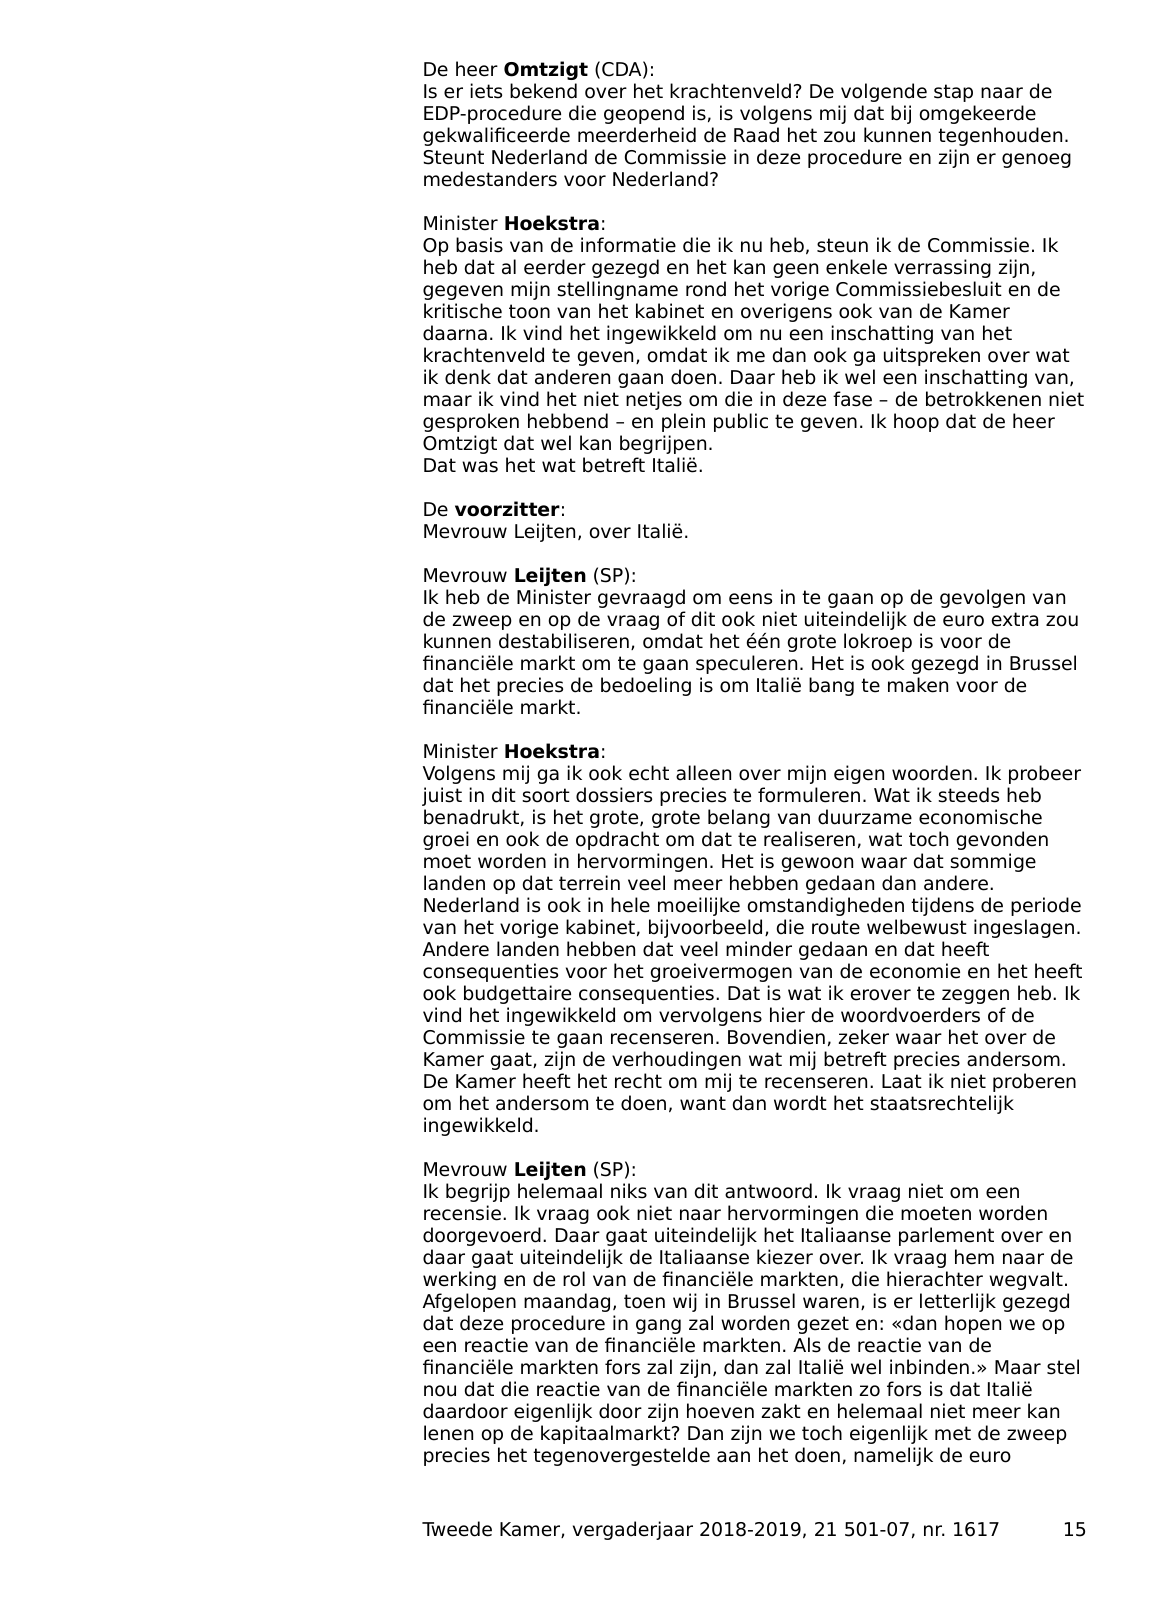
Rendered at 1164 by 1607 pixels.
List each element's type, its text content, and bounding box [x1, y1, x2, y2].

text Volgens mij ga ik ook echt alleen over mijn eigen woorden. Ik probeer juist in dit soort dossiers precies te formuleren. Wat ik steeds heb benadrukt, is het grote, grote belang van duurzame economische groei en ook de opdracht om dat te realiseren, wat toch gevonden moet worden in hervormingen. Het is gewoon waar dat sommige landen op dat terrein veel meer hebben gedaan dan andere. Nederland is ook in hele moeilijke omstandigheden tijdens de periode van het vorige kabinet, bijvoorbeeld, die route welbewust ingeslagen. Andere landen hebben dat veel minder gedaan en dat heeft consequenties voor het groeivermogen van de economie en het heeft ook budgettaire consequenties. Dat is wat ik erover te zeggen heb. Ik vind het ingewikkeld om vervolgens hier de woordvoerders of de Commissie te gaan recenseren. Bovendien, zeker waar het over de Kamer gaat, zijn de verhoudingen wat mij betreft precies andersom. De Kamer heeft het recht om mij te recenseren. Laat ik niet proberen om het andersom te doen, want dan wordt het staatsrechtelijk ingewikkeld. [422, 763, 1087, 1137]
text Mevrouw Leijten (SP): [422, 565, 1087, 587]
text Mevrouw Leijten (SP): [422, 1159, 1087, 1181]
text Dat was het wat betreft Italië. [422, 455, 1087, 477]
text Is er iets bekend over het krachtenveld? De volgende stap naar de EDP-procedure die geopend is, is volgens mij dat bij omgekeerde gekwalificeerde meerderheid de Raad het zou kunnen tegenhouden. Steunt Nederland de Commissie in deze procedure en zijn er genoeg medestanders voor Nederland? [422, 81, 1087, 191]
text Ik heb de Minister gevraagd om eens in te gaan op de gevolgen van de zweep en op de vraag of dit ook niet uiteindelijk de euro extra zou kunnen destabiliseren, omdat het één grote lokroep is voor de financiële markt om te gaan speculeren. Het is ook gezegd in Brussel dat het precies de bedoeling is om Italië bang te maken voor de financiële markt. [422, 587, 1087, 719]
text De heer Omtzigt (CDA): [422, 59, 1087, 81]
text De voorzitter: [422, 499, 1087, 521]
text Mevrouw Leijten, over Italië. [422, 521, 1087, 543]
text Minister Hoekstra: [422, 213, 1087, 235]
text Minister Hoekstra: [422, 741, 1087, 763]
text Op basis van de informatie die ik nu heb, steun ik de Commissie. Ik heb dat al eerder gezegd en het kan geen enkele verrassing zijn, gegeven mijn stellingname rond het vorige Commissiebesluit en de kritische toon van het kabinet en overigens ook van de Kamer daarna. Ik vind het ingewikkeld om nu een inschatting van het krachtenveld te geven, omdat ik me dan ook ga uitspreken over wat ik denk dat anderen gaan doen. Daar heb ik wel een inschatting van, maar ik vind het niet netjes om die in deze fase – de betrokkenen niet gesproken hebbend – en plein public te geven. Ik hoop dat de heer Omtzigt dat wel kan begrijpen. [422, 235, 1087, 455]
text Ik begrijp helemaal niks van dit antwoord. Ik vraag niet om een recensie. Ik vraag ook niet naar hervormingen die moeten worden doorgevoerd. Daar gaat uiteindelijk het Italiaanse parlement over en daar gaat uiteindelijk de Italiaanse kiezer over. Ik vraag hem naar de werking en de rol van de financiële markten, die hierachter wegvalt. Afgelopen maandag, toen wij in Brussel waren, is er letterlijk gezegd dat deze procedure in gang zal worden gezet en: «dan hopen we op een reactie van de financiële markten. Als de reactie van de financiële markten fors zal zijn, dan zal Italië wel inbinden.» Maar stel nou dat die reactie van de financiële markten zo fors is dat Italië daardoor eigenlijk door zijn hoeven zakt en helemaal niet meer kan lenen op de kapitaalmarkt? Dan zijn we toch eigenlijk met de zweep precies het tegenovergestelde aan het doen, namelijk de euro [422, 1181, 1087, 1467]
